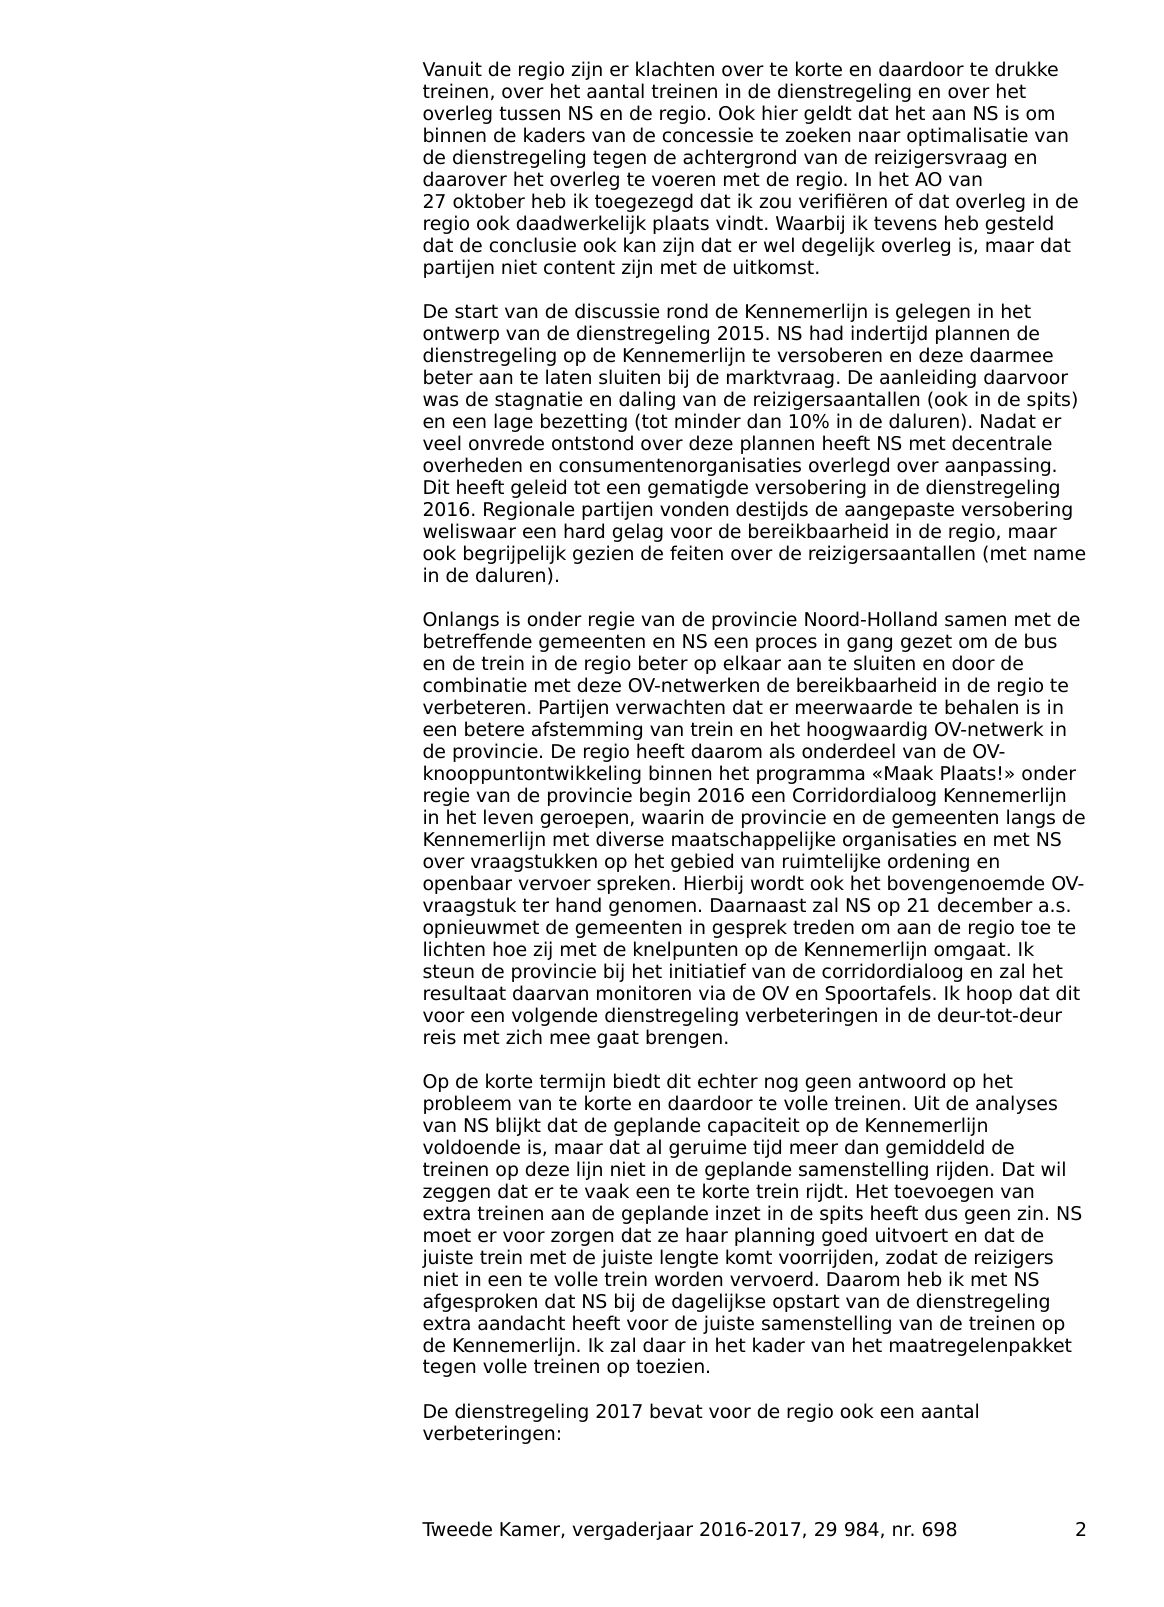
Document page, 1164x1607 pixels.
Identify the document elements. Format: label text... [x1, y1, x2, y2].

text De dienstregeling 2017 bevat voor de regio ook een aantal verbeteringen: [422, 1401, 1087, 1444]
text De start van de discussie rond de Kennemerlijn is gelegen in het ontwerp van de dienstregeling 2015. NS had indertijd plannen de dienstregeling op de Kennemerlijn te versoberen en deze daarmee beter aan te laten sluiten bij de marktvraag. De aanleiding daarvoor was de stagnatie en daling van de reizigersaantallen (ook in de spits) en een lage bezetting (tot minder dan 10% in de daluren). Nadat er veel onvrede ontstond over deze plannen heeft NS met decentrale overheden en consumentenorganisaties overlegd over aanpassing. Dit heeft geleid tot een gematigde versobering in de dienstregeling 2016. Regionale partijen vonden destijds de aangepaste versobering weliswaar een hard gelag voor de bereikbaarheid in de regio, maar ook begrijpelijk gezien de feiten over de reizigersaantallen (met name in de daluren). [422, 301, 1087, 587]
text Vanuit de regio zijn er klachten over te korte en daardoor te drukke treinen, over het aantal treinen in de dienstregeling en over het overleg tussen NS en de regio. Ook hier geldt dat het aan NS is om binnen de kaders van de concessie te zoeken naar optimalisatie van de dienstregeling tegen de achtergrond van de reizigersvraag en daarover het overleg te voeren met de regio. In het AO van 27 oktober heb ik toegezegd dat ik zou verifiëren of dat overleg in de regio ook daadwerkelijk plaats vindt. Waarbij ik tevens heb gesteld dat de conclusie ook kan zijn dat er wel degelijk overleg is, maar dat partijen niet content zijn met de uitkomst. [422, 59, 1087, 279]
text Op de korte termijn biedt dit echter nog geen antwoord op het probleem van te korte en daardoor te volle treinen. Uit de analyses van NS blijkt dat de geplande capaciteit op de Kennemerlijn voldoende is, maar dat al geruime tijd meer dan gemiddeld de treinen op deze lijn niet in de geplande samenstelling rijden. Dat wil zeggen dat er te vaak een te korte trein rijdt. Het toevoegen van extra treinen aan de geplande inzet in de spits heeft dus geen zin. NS moet er voor zorgen dat ze haar planning goed uitvoert en dat de juiste trein met de juiste lengte komt voorrijden, zodat de reizigers niet in een te volle trein worden vervoerd. Daarom heb ik met NS afgesproken dat NS bij de dagelijkse opstart van de dienstregeling extra aandacht heeft voor de juiste samenstelling van de treinen op de Kennemerlijn. Ik zal daar in het kader van het maatregelenpakket tegen volle treinen op toezien. [422, 1071, 1087, 1378]
text Onlangs is onder regie van de provincie Noord-Holland samen met de betreffende gemeenten en NS een proces in gang gezet om de bus en de trein in de regio beter op elkaar aan te sluiten en door de combinatie met deze OV-netwerken de bereikbaarheid in de regio te verbeteren. Partijen verwachten dat er meerwaarde te behalen is in een betere afstemming van trein en het hoogwaardig OV-netwerk in de provincie. De regio heeft daarom als onderdeel van de OV-knooppuntontwikkeling binnen het programma «Maak Plaats!» onder regie van de provincie begin 2016 een Corridordialoog Kennemerlijn in het leven geroepen, waarin de provincie en de gemeenten langs de Kennemerlijn met diverse maatschappelijke organisaties en met NS over vraagstukken op het gebied van ruimtelijke ordening en openbaar vervoer spreken. Hierbij wordt ook het bovengenoemde OV-vraagstuk ter hand genomen. Daarnaast zal NS op 21 december a.s. opnieuwmet de gemeenten in gesprek treden om aan de regio toe te lichten hoe zij met de knelpunten op de Kennemerlijn omgaat. Ik steun de provincie bij het initiatief van de corridordialoog en zal het resultaat daarvan monitoren via de OV en Spoortafels. Ik hoop dat dit voor een volgende dienstregeling verbeteringen in de deur-tot-deur reis met zich mee gaat brengen. [422, 609, 1087, 1048]
